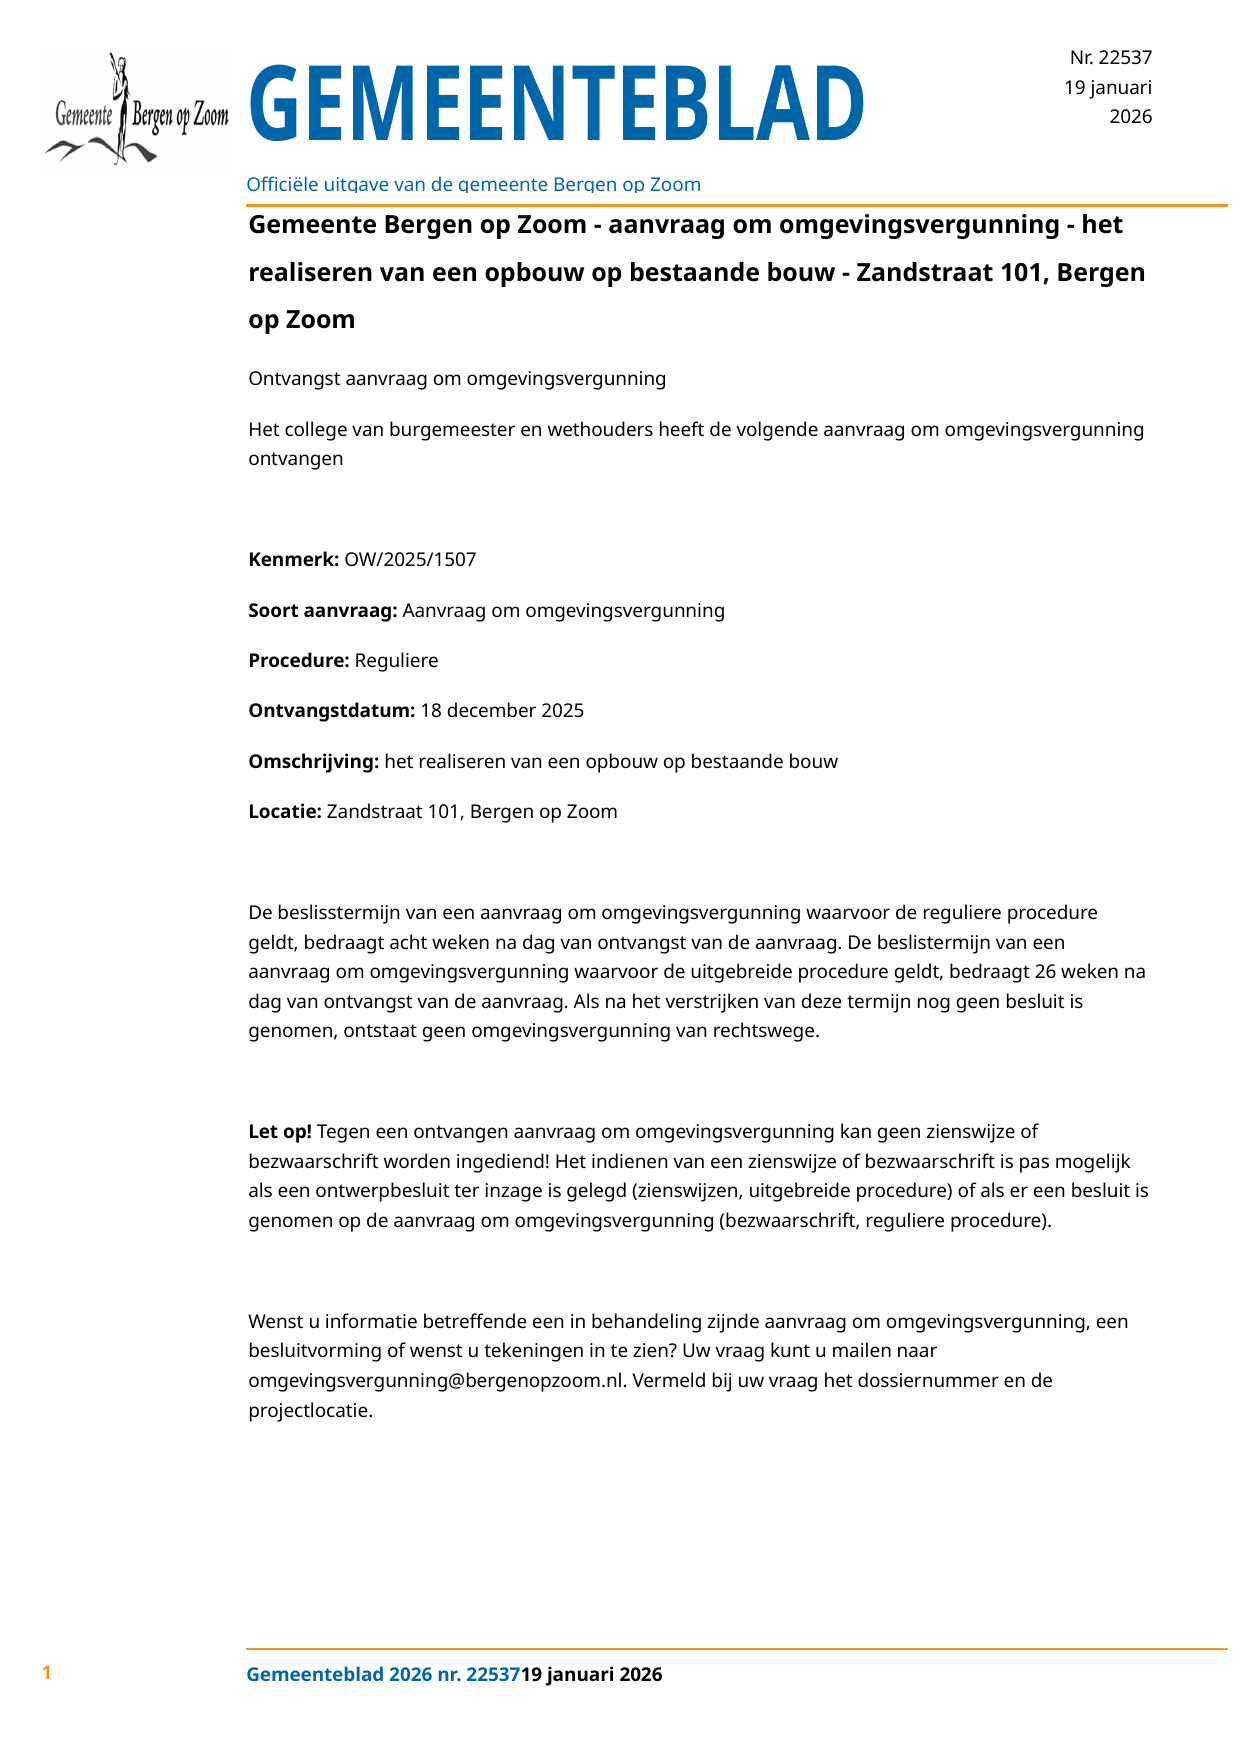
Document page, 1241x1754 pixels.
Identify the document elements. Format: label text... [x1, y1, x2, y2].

text Gemeente Bergen op Zoom - aanvraag om omgevingsvergunning - het realiseren van een opbouw op bestaande bouw - Zandstraat 101, Bergen op Zoom [248, 207, 1152, 336]
text Omschrijving: het realiseren van een opbouw op bestaande bouw [248, 748, 1152, 774]
text Let op! Tegen een ontvangen aanvraag om omgevingsvergunning kan geen zienswijze of bezwaarschrift worden ingediend! Het indienen van een zienswijze of bezwaarschrift is pas mogelijk als een ontwerpbesluit ter inzage is gelegd (zienswijzen, uitgebreide procedure) of als er een besluit is genomen op de aanvraag om omgevingsvergunning (bezwaarschrift, reguliere procedure). [248, 1118, 1152, 1233]
text Ontvangstdatum: 18 december 2025 [248, 698, 1152, 723]
text De beslisstermijn van een aanvraag om omgevingsvergunning waarvoor de reguliere procedure geldt, bedraagt acht weken na dag van ontvangst van de aanvraag. De beslistermijn van een aanvraag om omgevingsvergunning waarvoor de uitgebreide procedure geldt, bedraagt 26 weken na dag van ontvangst van de aanvraag. Als na het verstrijken van deze termijn nog geen besluit is genomen, ontstaat geen omgevingsvergunning van rechtswege. [248, 899, 1152, 1043]
text Procedure: Reguliere [248, 647, 1152, 673]
text Locatie: Zandstraat 101, Bergen op Zoom [248, 798, 1152, 824]
text Kenmerk: OW/2025/1507 [248, 546, 1152, 572]
picture [41, 47, 231, 172]
text Het college van burgemeester en wethouders heeft de volgende aanvraag om omgevingsvergunning ontvangen [248, 416, 1152, 471]
text Soort aanvraag: Aanvraag om omgevingsvergunning [248, 597, 1152, 622]
text Wenst u informatie betreffende een in behandeling zijnde aanvraag om omgevingsvergunning, een besluitvorming of wenst u tekeningen in te zien? Uw vraag kunt u mailen naar omgevingsvergunning@bergenopzoom.nl. Vermeld bij uw vraag het dossiernummer en de projectlocatie. [248, 1308, 1152, 1422]
text Ontvangst aanvraag om omgevingsvergunning [248, 366, 1152, 391]
